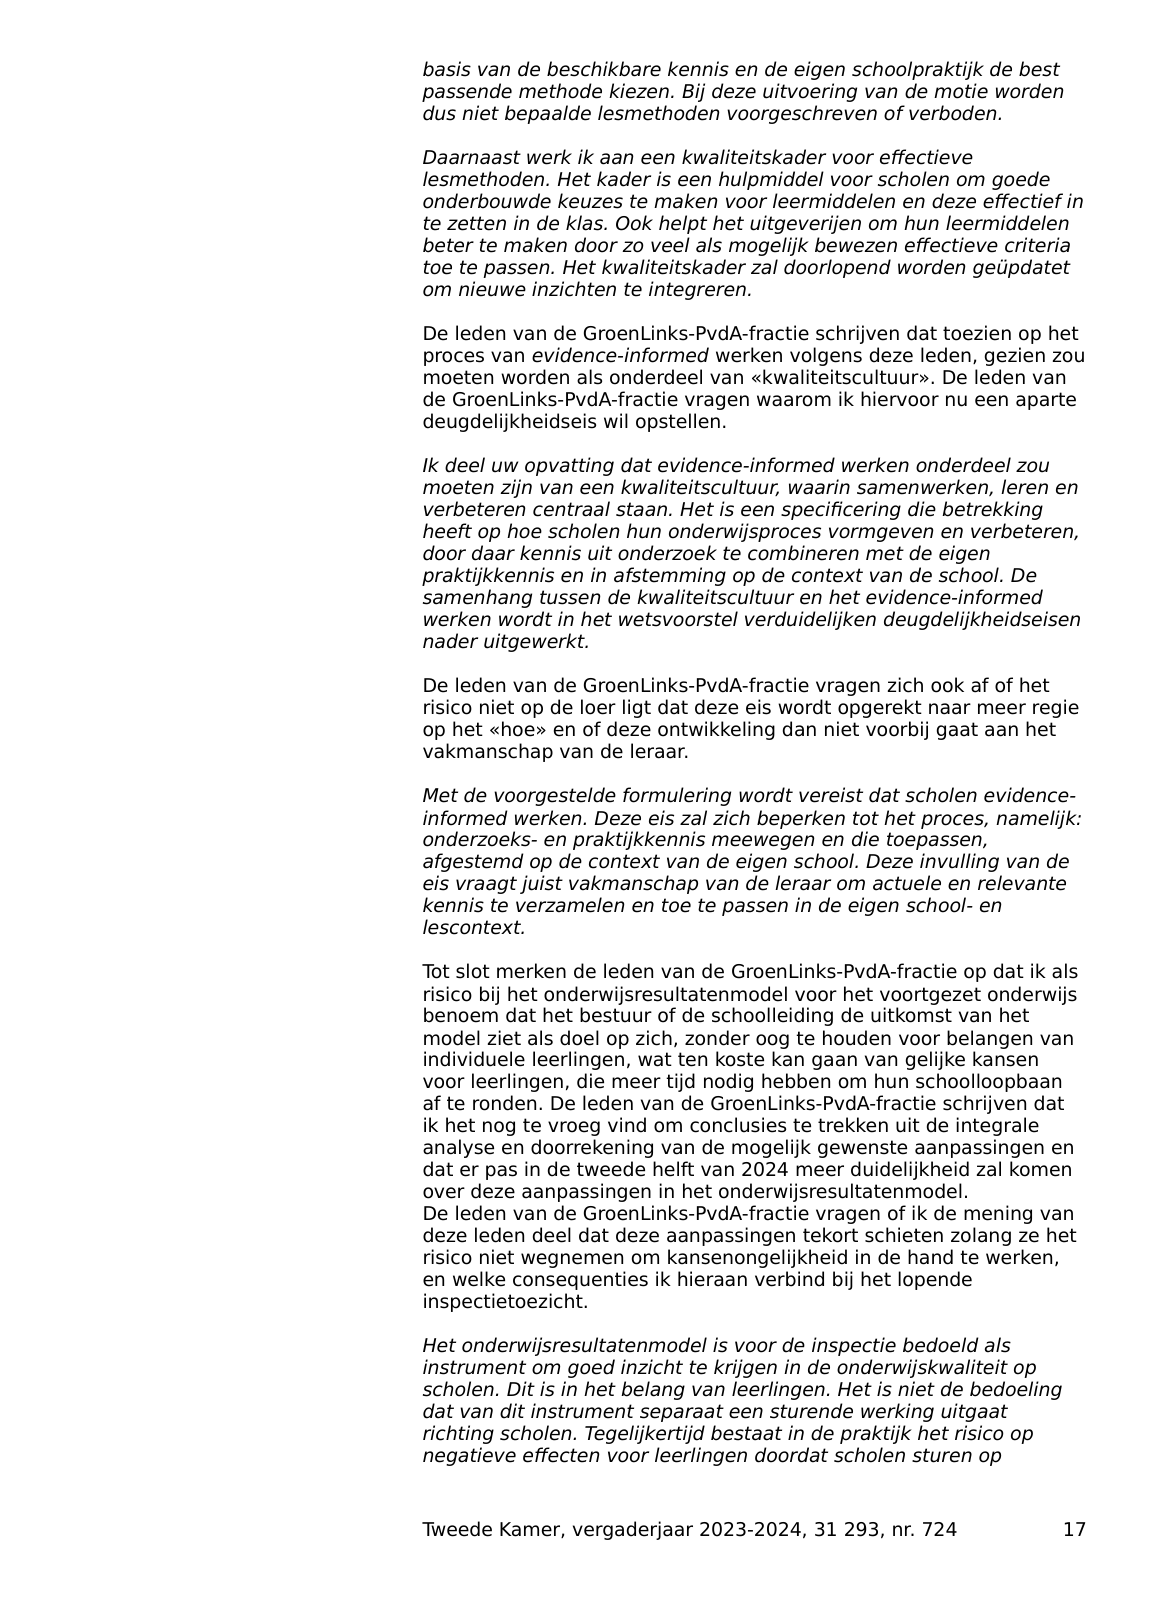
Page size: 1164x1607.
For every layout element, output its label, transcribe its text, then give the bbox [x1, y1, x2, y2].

text Daarnaast werk ik aan een kwaliteitskader voor effectieve lesmethoden. Het kader is een hulpmiddel voor scholen om goede onderbouwde keuzes te maken voor leermiddelen en deze effectief in te zetten in de klas. Ook helpt het uitgeverijen om hun leermiddelen beter te maken door zo veel als mogelijk bewezen effectieve criteria toe te passen. Het kwaliteitskader zal doorlopend worden geüpdatet om nieuwe inzichten te integreren. [422, 147, 1087, 301]
text Ik deel uw opvatting dat evidence-informed werken onderdeel zou moeten zijn van een kwaliteitscultuur, waarin samenwerken, leren en verbeteren centraal staan. Het is een specificering die betrekking heeft op hoe scholen hun onderwijsproces vormgeven en verbeteren, door daar kennis uit onderzoek te combineren met de eigen praktijkkennis en in afstemming op de context van de school. De samenhang tussen de kwaliteitscultuur en het evidence-informed werken wordt in het wetsvoorstel verduidelijken deugdelijkheidseisen nader uitgewerkt. [422, 455, 1087, 653]
text De leden van de GroenLinks-PvdA-fractie vragen of ik de mening van deze leden deel dat deze aanpassingen tekort schieten zolang ze het risico niet wegnemen om kansenongelijkheid in de hand te werken, en welke consequenties ik hieraan verbind bij het lopende inspectietoezicht. [422, 1203, 1087, 1313]
text Het onderwijsresultatenmodel is voor de inspectie bedoeld als instrument om goed inzicht te krijgen in de onderwijskwaliteit op scholen. Dit is in het belang van leerlingen. Het is niet de bedoeling dat van dit instrument separaat een sturende werking uitgaat richting scholen. Tegelijkertijd bestaat in de praktijk het risico op negatieve effecten voor leerlingen doordat scholen sturen op [422, 1335, 1087, 1467]
text Tot slot merken de leden van de GroenLinks-PvdA-fractie op dat ik als risico bij het onderwijsresultatenmodel voor het voortgezet onderwijs benoem dat het bestuur of de schoolleiding de uitkomst van het model ziet als doel op zich, zonder oog te houden voor belangen van individuele leerlingen, wat ten koste kan gaan van gelijke kansen voor leerlingen, die meer tijd nodig hebben om hun schoolloopbaan af te ronden. De leden van de GroenLinks-PvdA-fractie schrijven dat ik het nog te vroeg vind om conclusies te trekken uit de integrale analyse en doorrekening van de mogelijk gewenste aanpassingen en dat er pas in de tweede helft van 2024 meer duidelijkheid zal komen over deze aanpassingen in het onderwijsresultatenmodel. [422, 961, 1087, 1203]
text De leden van de GroenLinks-PvdA-fractie vragen zich ook af of het risico niet op de loer ligt dat deze eis wordt opgerekt naar meer regie op het «hoe» en of deze ontwikkeling dan niet voorbij gaat aan het vakmanschap van de leraar. [422, 675, 1087, 763]
text Met de voorgestelde formulering wordt vereist dat scholen evidence-informed werken. Deze eis zal zich beperken tot het proces, namelijk: onderzoeks- en praktijkkennis meewegen en die toepassen, afgestemd op de context van de eigen school. Deze invulling van de eis vraagt juist vakmanschap van de leraar om actuele en relevante kennis te verzamelen en toe te passen in de eigen school- en lescontext. [422, 785, 1087, 939]
text De leden van de GroenLinks-PvdA-fractie schrijven dat toezien op het proces van evidence-informed werken volgens deze leden, gezien zou moeten worden als onderdeel van «kwaliteitscultuur». De leden van de GroenLinks-PvdA-fractie vragen waarom ik hiervoor nu een aparte deugdelijkheidseis wil opstellen. [422, 323, 1087, 433]
text basis van de beschikbare kennis en de eigen schoolpraktijk de best passende methode kiezen. Bij deze uitvoering van de motie worden dus niet bepaalde lesmethoden voorgeschreven of verboden. [422, 59, 1087, 125]
